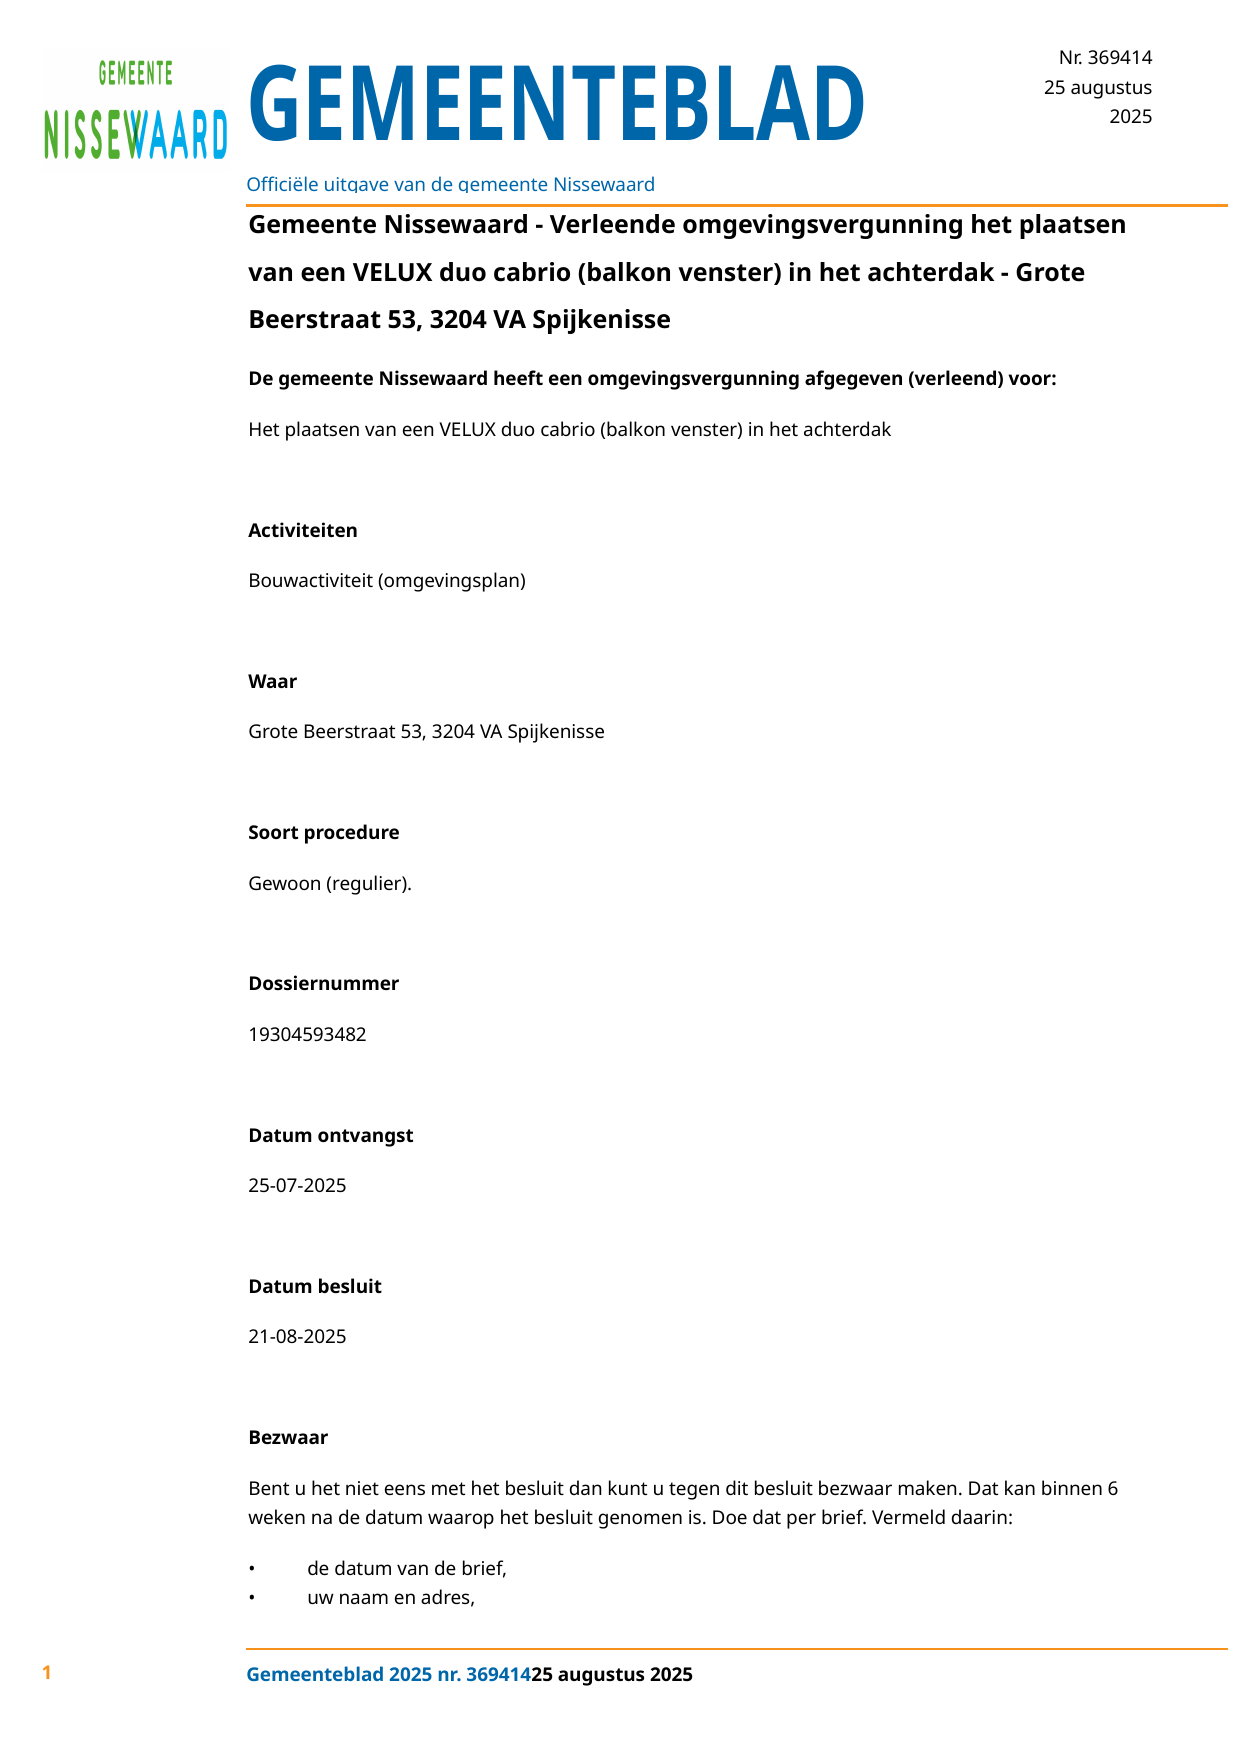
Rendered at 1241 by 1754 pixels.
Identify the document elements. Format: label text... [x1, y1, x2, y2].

text Bouwactiviteit (omgevingsplan) [248, 567, 1152, 593]
picture [41, 47, 231, 172]
text Gewoon (regulier). [248, 870, 1152, 895]
text Bezwaar [248, 1424, 1152, 1450]
text Dossiernummer [248, 971, 1152, 996]
text Datum ontvangst [248, 1122, 1152, 1147]
text Het plaatsen van een VELUX duo cabrio (balkon venster) in het achterdak [248, 416, 1152, 442]
list uw naam en adres, [248, 1584, 1152, 1610]
text Datum besluit [248, 1273, 1152, 1299]
text Grote Beerstraat 53, 3204 VA Spijkenisse [248, 718, 1152, 744]
list de datum van de brief, [248, 1555, 1152, 1580]
text Waar [248, 668, 1152, 694]
text 19304593482 [248, 1021, 1152, 1047]
text Soort procedure [248, 819, 1152, 845]
text De gemeente Nissewaard heeft een omgevingsvergunning afgegeven (verleend) voor: [248, 366, 1152, 391]
text 21-08-2025 [248, 1323, 1152, 1349]
text 25-07-2025 [248, 1172, 1152, 1198]
text Bent u het niet eens met het besluit dan kunt u tegen dit besluit bezwaar maken. Dat kan binnen 6 weken na de datum waarop het besluit genomen is. Doe dat per brief. Vermeld daarin: [248, 1475, 1152, 1530]
text Activiteiten [248, 517, 1152, 542]
text Gemeente Nissewaard - Verleende omgevingsvergunning het plaatsen van een VELUX duo cabrio (balkon venster) in het achterdak - Grote Beerstraat 53, 3204 VA Spijkenisse [248, 207, 1152, 336]
